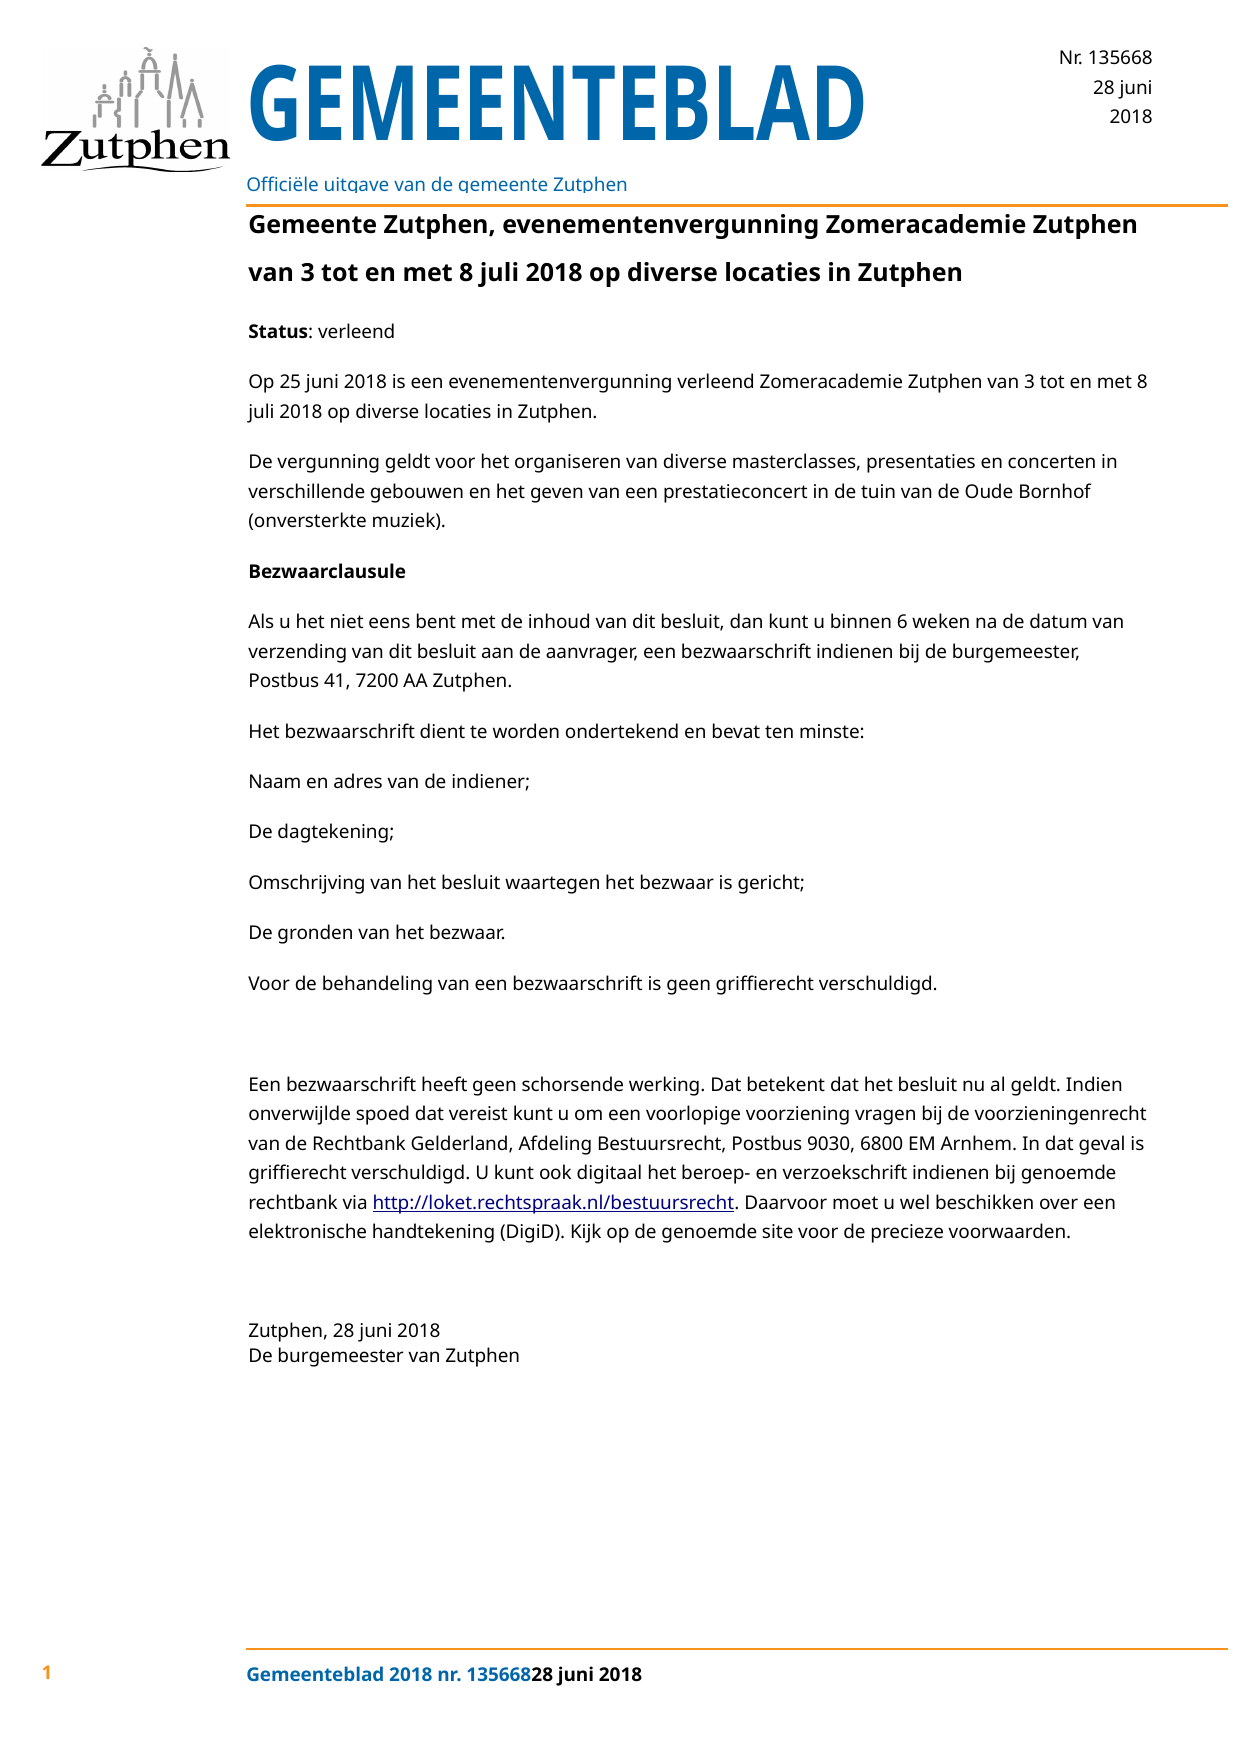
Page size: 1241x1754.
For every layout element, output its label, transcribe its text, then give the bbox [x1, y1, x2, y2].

text Voor de behandeling van een bezwaarschrift is geen griffierecht verschuldigd. [248, 970, 1152, 996]
text Het bezwaarschrift dient te worden ondertekend en bevat ten minste: [248, 718, 1152, 744]
text De vergunning geldt voor het organiseren van diverse masterclasses, presentaties en concerten in verschillende gebouwen en het geven van een prestatieconcert in de tuin van de Oude Bornhof (onversterkte muziek). [248, 448, 1152, 533]
text Status: verleend [248, 318, 1152, 344]
text Omschrijving van het besluit waartegen het bezwaar is gericht; [248, 869, 1152, 895]
text Gemeente Zutphen, evenementenvergunning Zomeracademie Zutphen van 3 tot en met 8 juli 2018 op diverse locaties in Zutphen [248, 207, 1152, 288]
text Een bezwaarschrift heeft geen schorsende werking. Dat betekent dat het besluit nu al geldt. Indien onverwijlde spoed dat vereist kunt u om een voorlopige voorziening vragen bij de voorzieningenrecht van de Rechtbank Gelderland, Afdeling Bestuursrecht, Postbus 9030, 6800 EM Arnhem. In dat geval is griffierecht verschuldigd. U kunt ook digitaal het beroep- en verzoekschrift indienen bij genoemde rechtbank via http://loket.rechtspraak.nl/bestuursrecht. Daarvoor moet u wel beschikken over een elektronische handtekening (DigiD). Kijk op de genoemde site voor de precieze voorwaarden. [248, 1071, 1152, 1244]
text De gronden van het bezwaar. [248, 919, 1152, 945]
text Naam en adres van de indiener; [248, 768, 1152, 794]
text De dagtekening; [248, 819, 1152, 844]
text Op 25 juni 2018 is een evenementenvergunning verleend Zomeracademie Zutphen van 3 tot en met 8 juli 2018 op diverse locaties in Zutphen. [248, 368, 1152, 424]
text De burgemeester van Zutphen [248, 1343, 1152, 1368]
picture [41, 47, 231, 172]
text Zutphen, 28 juni 2018 [248, 1317, 1152, 1343]
text Als u het niet eens bent met de inhoud van dit besluit, dan kunt u binnen 6 weken na de datum van verzending van dit besluit aan de aanvrager, een bezwaarschrift indienen bij de burgemeester, Postbus 41, 7200 AA Zutphen. [248, 608, 1152, 693]
text Bezwaarclausule [248, 558, 1152, 584]
